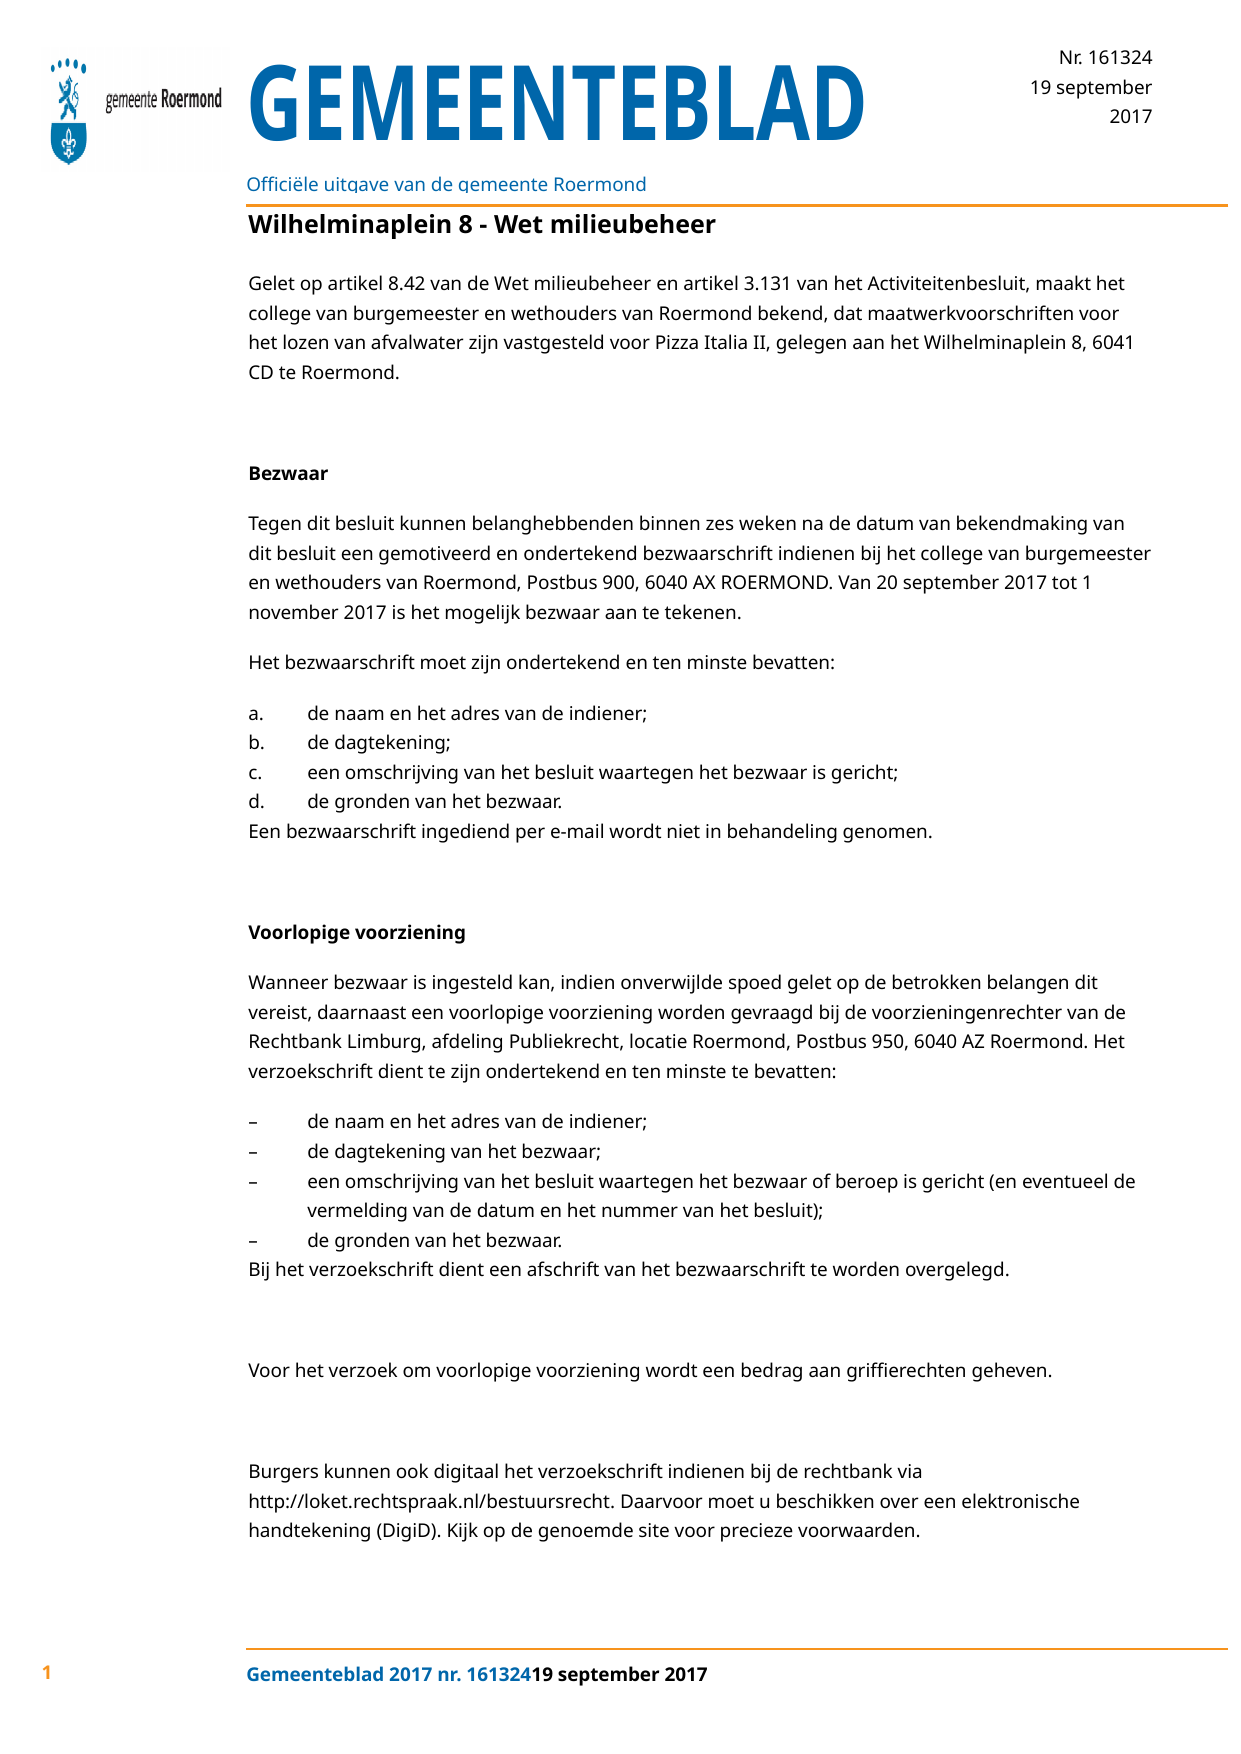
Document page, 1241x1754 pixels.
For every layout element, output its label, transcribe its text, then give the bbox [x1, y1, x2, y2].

text Bezwaar [248, 460, 1152, 486]
text Wilhelminaplein 8 - Wet milieubeheer [248, 207, 1152, 241]
text Gelet op artikel 8.42 van de Wet milieubeheer en artikel 3.131 van het Activiteitenbesluit, maakt het college van burgemeester en wethouders van Roermond bekend, dat maatwerkvoorschriften voor het lozen van afvalwater zijn vastgesteld voor Pizza Italia II, gelegen aan het Wilhelminaplein 8, 6041 CD te Roermond. [248, 270, 1152, 385]
picture [41, 47, 231, 172]
list de gronden van het bezwaar. [248, 1227, 1152, 1253]
list de dagtekening van het bezwaar; [248, 1138, 1152, 1164]
list de naam en het adres van de indiener; [248, 1109, 1152, 1134]
list de dagtekening; [248, 729, 1152, 755]
list een omschrijving van het besluit waartegen het bezwaar of beroep is gericht (en eventueel de vermelding van de datum en het nummer van het besluit); [248, 1168, 1152, 1223]
text Voor het verzoek om voorlopige voorziening wordt een bedrag aan griffierechten geheven. [248, 1357, 1152, 1383]
list de naam en het adres van de indiener; [248, 700, 1152, 726]
text Voorlopige voorziening [248, 919, 1152, 945]
text Een bezwaarschrift ingediend per e-mail wordt niet in behandeling genomen. [248, 818, 1152, 844]
text Het bezwaarschrift moet zijn ondertekend en ten minste bevatten: [248, 649, 1152, 675]
list een omschrijving van het besluit waartegen het bezwaar is gericht; [248, 759, 1152, 785]
text Bij het verzoekschrift dient een afschrift van het bezwaarschrift te worden overgelegd. [248, 1257, 1152, 1282]
text Burgers kunnen ook digitaal het verzoekschrift indienen bij de rechtbank via http://loket.rechtspraak.nl/bestuursrecht. Daarvoor moet u beschikken over een elektronische handtekening (DigiD). Kijk op de genoemde site voor precieze voorwaarden. [248, 1458, 1152, 1543]
list de gronden van het bezwaar. [248, 789, 1152, 814]
text Tegen dit besluit kunnen belanghebbenden binnen zes weken na de datum van bekendmaking van dit besluit een gemotiveerd en ondertekend bezwaarschrift indienen bij het college van burgemeester en wethouders van Roermond, Postbus 900, 6040 AX ROERMOND. Van 20 september 2017 tot 1 november 2017 is het mogelijk bezwaar aan te tekenen. [248, 510, 1152, 625]
text Wanneer bezwaar is ingesteld kan, indien onverwijlde spoed gelet op de betrokken belangen dit vereist, daarnaast een voorlopige voorziening worden gevraagd bij de voorzieningenrechter van de Rechtbank Limburg, afdeling Publiekrecht, locatie Roermond, Postbus 950, 6040 AZ Roermond. Het verzoekschrift dient te zijn ondertekend en ten minste te bevatten: [248, 969, 1152, 1084]
